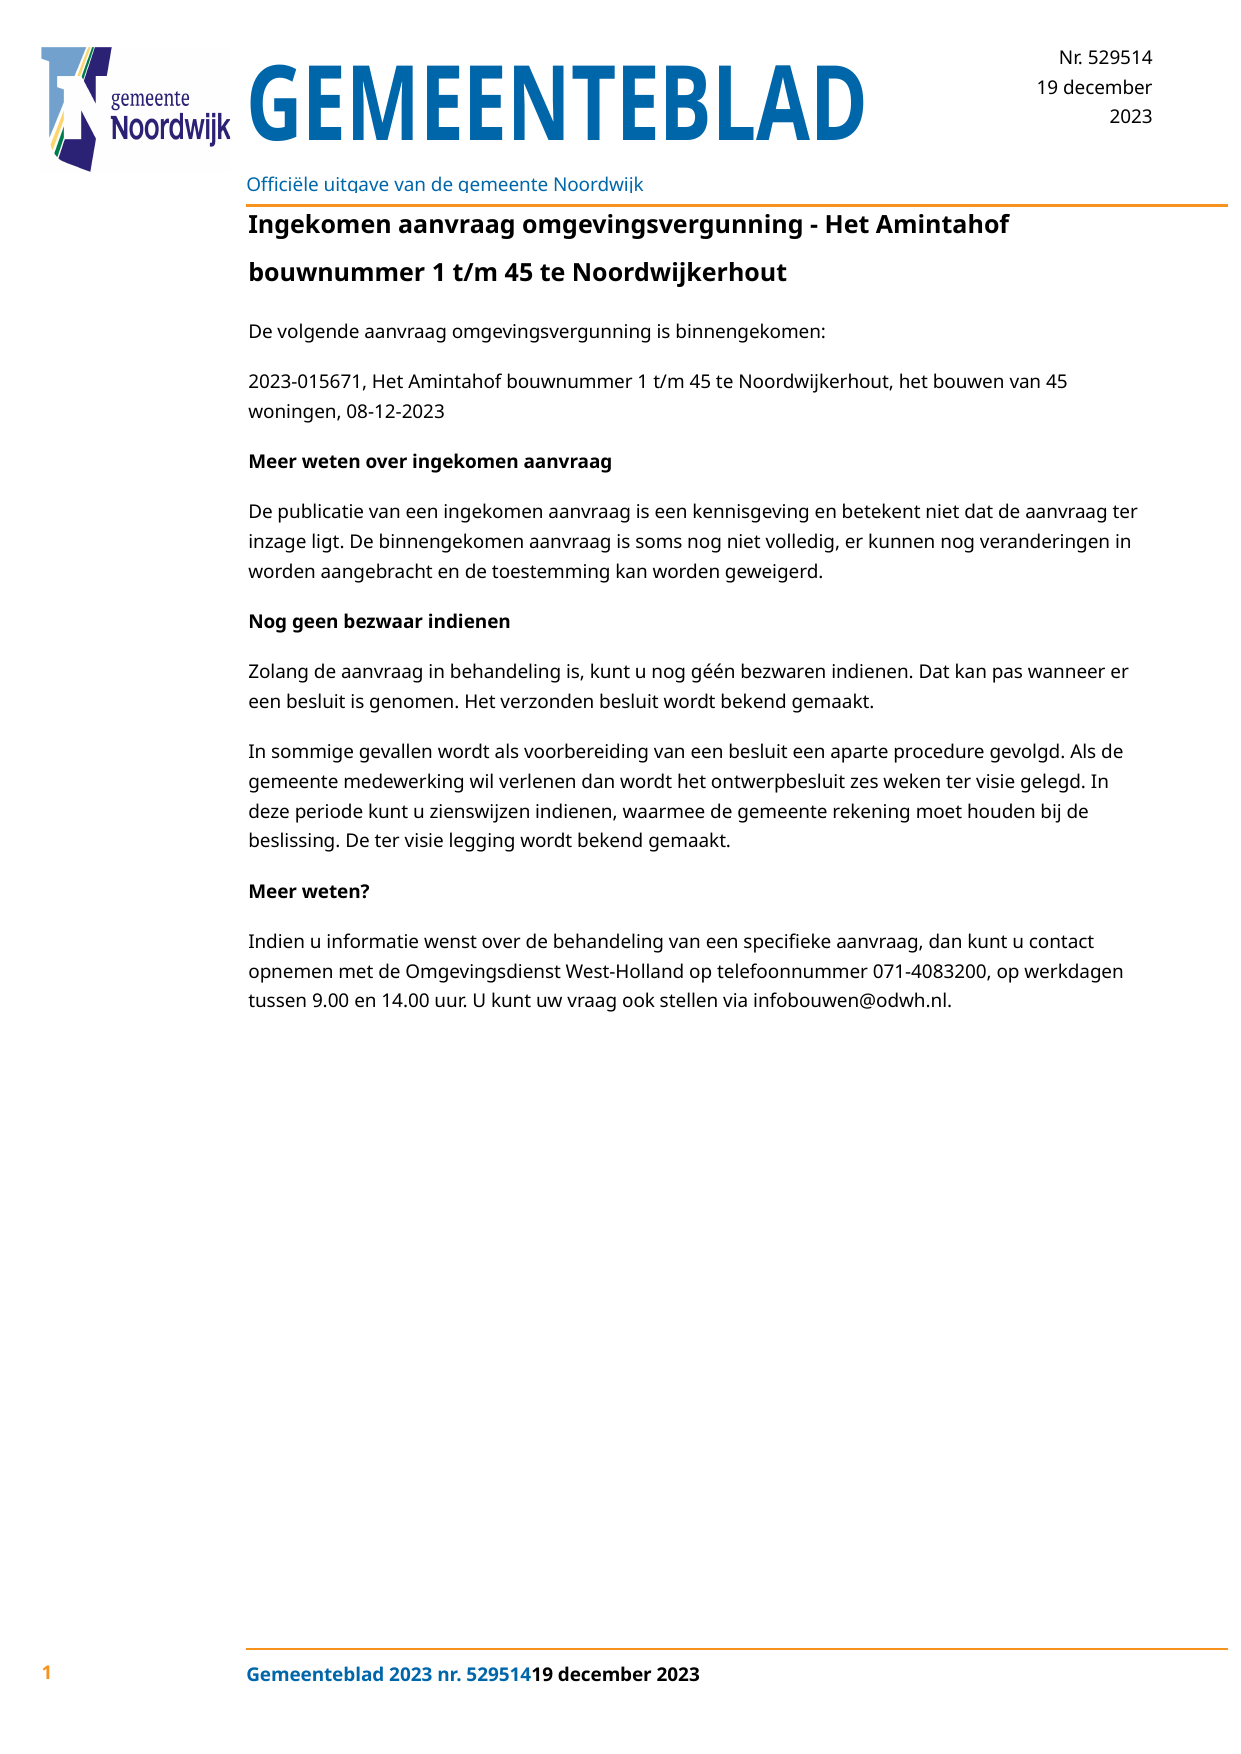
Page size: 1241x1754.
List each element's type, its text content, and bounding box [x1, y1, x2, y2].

text Indien u informatie wenst over de behandeling van een specifieke aanvraag, dan kunt u contact opnemen met de Omgevingsdienst West-Holland op telefoonnummer 071-4083200, op werkdagen tussen 9.00 en 14.00 uur. U kunt uw vraag ook stellen via infobouwen@odwh.nl. [248, 928, 1152, 1013]
text Meer weten? [248, 878, 1152, 904]
text Ingekomen aanvraag omgevingsvergunning - Het Amintahof bouwnummer 1 t/m 45 te Noordwijkerhout [248, 207, 1152, 288]
text De volgende aanvraag omgevingsvergunning is binnengekomen: [248, 318, 1152, 344]
text Nog geen bezwaar indienen [248, 608, 1152, 634]
text Meer weten over ingekomen aanvraag [248, 448, 1152, 474]
picture [41, 47, 231, 172]
text Zolang de aanvraag in behandeling is, kunt u nog géén bezwaren indienen. Dat kan pas wanneer er een besluit is genomen. Het verzonden besluit wordt bekend gemaakt. [248, 659, 1152, 714]
text De publicatie van een ingekomen aanvraag is een kennisgeving en betekent niet dat de aanvraag ter inzage ligt. De binnengekomen aanvraag is soms nog niet volledig, er kunnen nog veranderingen in worden aangebracht en de toestemming kan worden geweigerd. [248, 499, 1152, 584]
text In sommige gevallen wordt als voorbereiding van een besluit een aparte procedure gevolgd. Als de gemeente medewerking wil verlenen dan wordt het ontwerpbesluit zes weken ter visie gelegd. In deze periode kunt u zienswijzen indienen, waarmee de gemeente rekening moet houden bij de beslissing. De ter visie legging wordt bekend gemaakt. [248, 739, 1152, 853]
text 2023-015671, Het Amintahof bouwnummer 1 t/m 45 te Noordwijkerhout, het bouwen van 45 woningen, 08-12-2023 [248, 368, 1152, 424]
